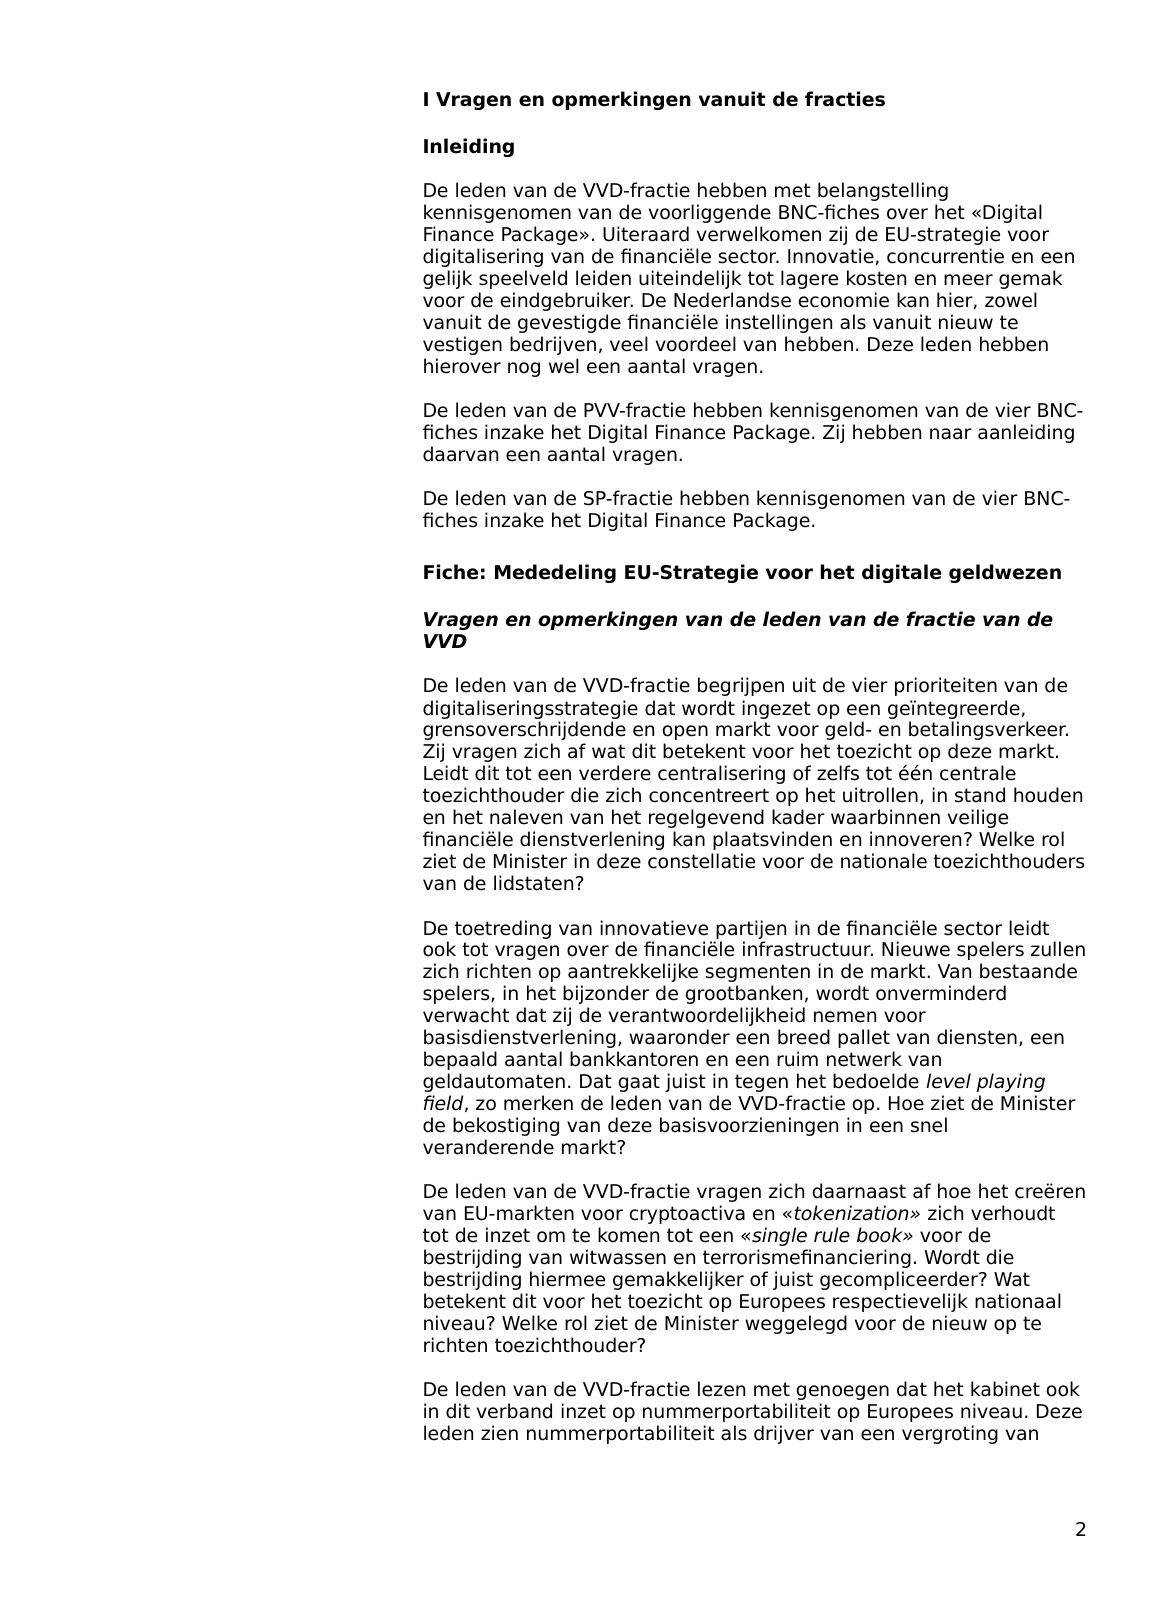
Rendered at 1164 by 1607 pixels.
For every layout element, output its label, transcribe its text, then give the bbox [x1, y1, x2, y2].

text De toetreding van innovatieve partijen in de financiële sector leidt ook tot vragen over de financiële infrastructuur. Nieuwe spelers zullen zich richten op aantrekkelijke segmenten in de markt. Van bestaande spelers, in het bijzonder de grootbanken, wordt onverminderd verwacht dat zij de verantwoordelijkheid nemen voor basisdienstverlening, waaronder een breed pallet van diensten, een bepaald aantal bankkantoren en een ruim netwerk van geldautomaten. Dat gaat juist in tegen het bedoelde level playing field, zo merken de leden van de VVD-fractie op. Hoe ziet de Minister de bekostiging van deze basisvoorzieningen in een snel veranderende markt? [422, 917, 1087, 1159]
subtitle Vragen en opmerkingen van de leden van de fractie van de VVD [422, 609, 1087, 653]
text De leden van de SP-fractie hebben kennisgenomen van de vier BNC-fiches inzake het Digital Finance Package. [422, 488, 1087, 532]
text De leden van de VVD-fractie lezen met genoegen dat het kabinet ook in dit verband inzet op nummerportabiliteit op Europees niveau. Deze leden zien nummerportabiliteit als drijver van een vergroting van [422, 1379, 1087, 1445]
text De leden van de VVD-fractie begrijpen uit de vier prioriteiten van de digitaliseringsstrategie dat wordt ingezet op een geïntegreerde, grensoverschrijdende en open markt voor geld- en betalingsverkeer. Zij vragen zich af wat dit betekent voor het toezicht op deze markt. Leidt dit tot een verdere centralisering of zelfs tot één centrale toezichthouder die zich concentreert op het uitrollen, in stand houden en het naleven van het regelgevend kader waarbinnen veilige financiële dienstverlening kan plaatsvinden en innoveren? Welke rol ziet de Minister in deze constellatie voor de nationale toezichthouders van de lidstaten? [422, 675, 1087, 895]
text De leden van de VVD-fractie hebben met belangstelling kennisgenomen van de voorliggende BNC-fiches over het «Digital Finance Package». Uiteraard verwelkomen zij de EU-strategie voor digitalisering van de financiële sector. Innovatie, concurrentie en een gelijk speelveld leiden uiteindelijk tot lagere kosten en meer gemak voor de eindgebruiker. De Nederlandse economie kan hier, zowel vanuit de gevestigde financiële instellingen als vanuit nieuw te vestigen bedrijven, veel voordeel van hebben. Deze leden hebben hierover nog wel een aantal vragen. [422, 180, 1087, 378]
subtitle I Vragen en opmerkingen vanuit de fracties [422, 89, 1087, 111]
subtitle Inleiding [422, 136, 1087, 158]
text De leden van de PVV-fractie hebben kennisgenomen van de vier BNC-fiches inzake het Digital Finance Package. Zij hebben naar aanleiding daarvan een aantal vragen. [422, 400, 1087, 466]
subtitle Fiche: Mededeling EU-Strategie voor het digitale geldwezen [422, 562, 1087, 584]
text De leden van de VVD-fractie vragen zich daarnaast af hoe het creëren van EU-markten voor cryptoactiva en «tokenization» zich verhoudt tot de inzet om te komen tot een «single rule book» voor de bestrijding van witwassen en terrorismefinanciering. Wordt die bestrijding hiermee gemakkelijker of juist gecompliceerder? Wat betekent dit voor het toezicht op Europees respectievelijk nationaal niveau? Welke rol ziet de Minister weggelegd voor de nieuw op te richten toezichthouder? [422, 1181, 1087, 1357]
